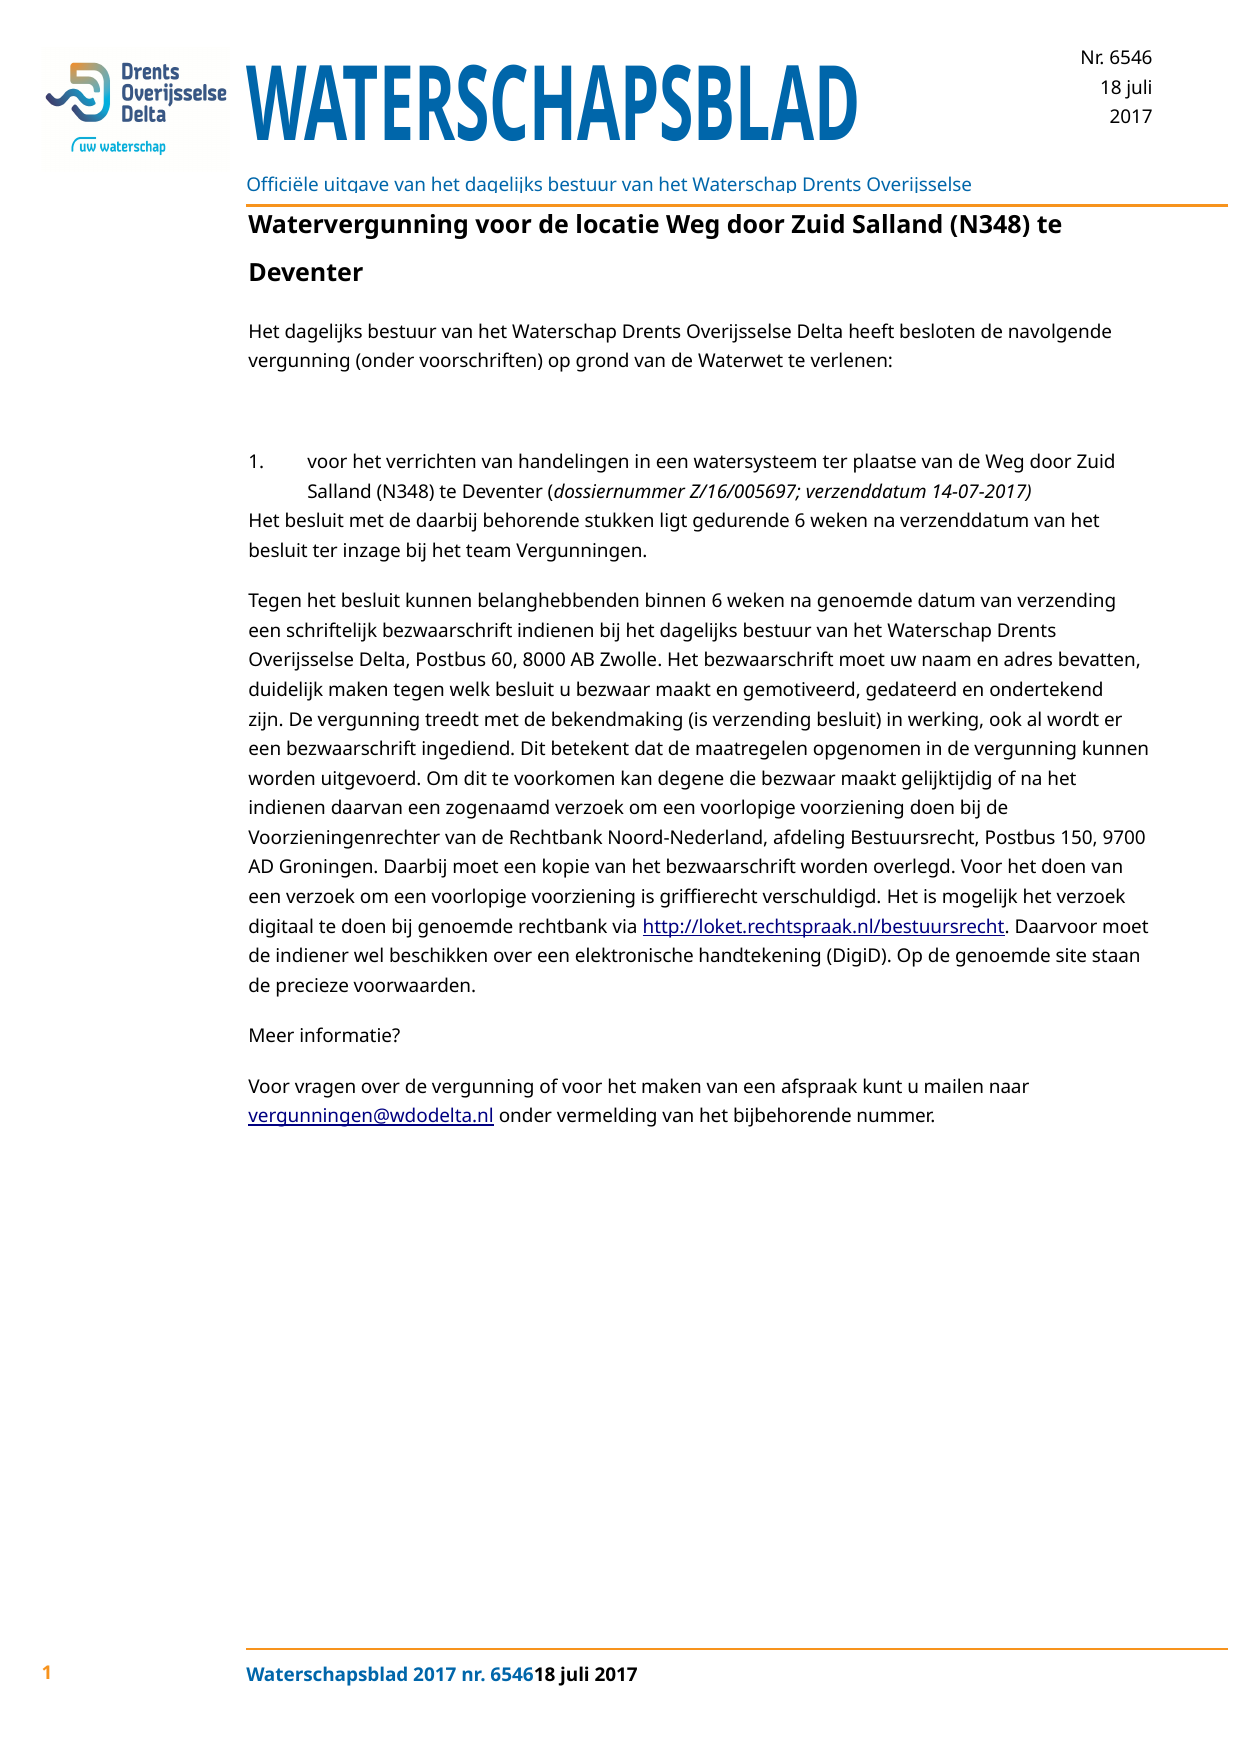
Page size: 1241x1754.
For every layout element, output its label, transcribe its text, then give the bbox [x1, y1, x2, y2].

text Tegen het besluit kunnen belanghebbenden binnen 6 weken na genoemde datum van verzending een schriftelijk bezwaarschrift indienen bij het dagelijks bestuur van het Waterschap Drents Overijsselse Delta, Postbus 60, 8000 AB Zwolle. Het bezwaarschrift moet uw naam en adres bevatten, duidelijk maken tegen welk besluit u bezwaar maakt en gemotiveerd, gedateerd en ondertekend zijn. De vergunning treedt met de bekendmaking (is verzending besluit) in werking, ook al wordt er een bezwaarschrift ingediend. Dit betekent dat de maatregelen opgenomen in de vergunning kunnen worden uitgevoerd. Om dit te voorkomen kan degene die bezwaar maakt gelijktijdig of na het indienen daarvan een zogenaamd verzoek om een voorlopige voorziening doen bij de Voorzieningenrechter van de Rechtbank Noord-Nederland, afdeling Bestuursrecht, Postbus 150, 9700 AD Groningen. Daarbij moet een kopie van het bezwaarschrift worden overlegd. Voor het doen van een verzoek om een voorlopige voorziening is griffierecht verschuldigd. Het is mogelijk het verzoek digitaal te doen bij genoemde rechtbank via http://loket.rechtspraak.nl/bestuursrecht. Daarvoor moet de indiener wel beschikken over een elektronische handtekening (DigiD). Op de genoemde site staan de precieze voorwaarden. [248, 587, 1152, 998]
text Het besluit met de daarbij behorende stukken ligt gedurende 6 weken na verzenddatum van het besluit ter inzage bij het team Vergunningen. [248, 507, 1152, 563]
text Voor vragen over de vergunning of voor het maken van een afspraak kunt u mailen naar vergunningen@wdodelta.nl onder vermelding van het bijbehorende nummer. [248, 1073, 1152, 1128]
list voor het verrichten van handelingen in een watersysteem ter plaatse van de Weg door Zuid Salland (N348) te Deventer (dossiernummer Z/16/005697; verzenddatum 14-07-2017) [248, 448, 1152, 504]
picture [41, 47, 231, 172]
text Meer informatie? [248, 1022, 1152, 1048]
text Watervergunning voor de locatie Weg door Zuid Salland (N348) te Deventer [248, 207, 1152, 288]
text Het dagelijks bestuur van het Waterschap Drents Overijsselse Delta heeft besloten de navolgende vergunning (onder voorschriften) op grond van de Waterwet te verlenen: [248, 318, 1152, 373]
